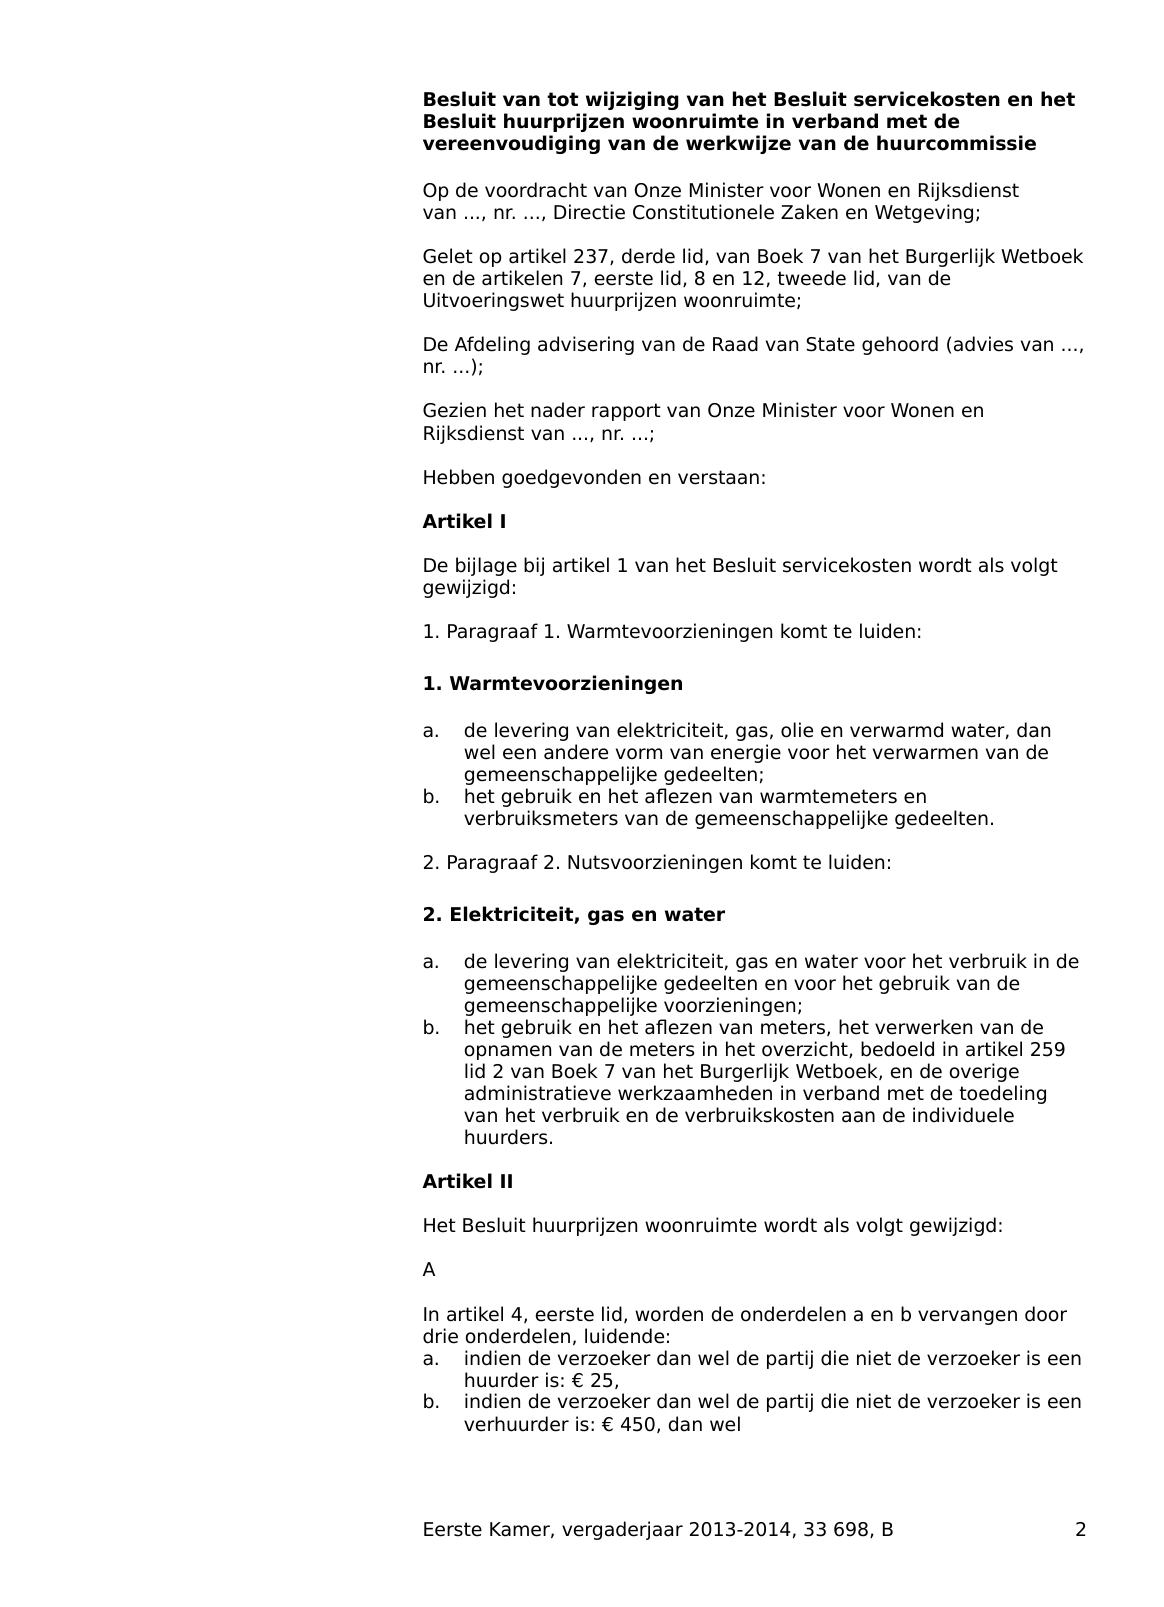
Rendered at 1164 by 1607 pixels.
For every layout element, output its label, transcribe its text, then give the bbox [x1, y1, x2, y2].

subtitle A [422, 1259, 1087, 1281]
text a. de levering van elektriciteit, gas en water voor het verbruik in de gemeenschappelijke gedeelten en voor het gebruik van de gemeenschappelijke voorzieningen; [422, 951, 1087, 1017]
text Gezien het nader rapport van Onze Minister voor Wonen en Rijksdienst van ..., nr. ...; [422, 400, 1087, 444]
subtitle Artikel II [422, 1171, 1087, 1193]
text b. het gebruik en het aflezen van meters, het verwerken van de opnamen van de meters in het overzicht, bedoeld in artikel 259 lid 2 van Boek 7 van het Burgerlijk Wetboek, en de overige administratieve werkzaamheden in verband met de toedeling van het verbruik en de verbruikskosten aan de individuele huurders. [422, 1017, 1087, 1149]
text a. indien de verzoeker dan wel de partij die niet de verzoeker is een huurder is: € 25, [422, 1347, 1087, 1391]
text 1. Paragraaf 1. Warmtevoorzieningen komt te luiden: [422, 621, 1087, 643]
text a. de levering van elektriciteit, gas, olie en verwarmd water, dan wel een andere vorm van energie voor het verwarmen van de gemeenschappelijke gedeelten; [422, 720, 1087, 786]
text In artikel 4, eerste lid, worden de onderdelen a en b vervangen door drie onderdelen, luidende: [422, 1303, 1087, 1347]
text De bijlage bij artikel 1 van het Besluit servicekosten wordt als volgt gewijzigd: [422, 555, 1087, 599]
text 2. Paragraaf 2. Nutsvoorzieningen komt te luiden: [422, 852, 1087, 874]
text De Afdeling advisering van de Raad van State gehoord (advies van ..., nr. ...); [422, 334, 1087, 378]
text Gelet op artikel 237, derde lid, van Boek 7 van het Burgerlijk Wetboek en de artikelen 7, eerste lid, 8 en 12, tweede lid, van de Uitvoeringswet huurprijzen woonruimte; [422, 246, 1087, 312]
text Hebben goedgevonden en verstaan: [422, 467, 1087, 488]
text Het Besluit huurprijzen woonruimte wordt als volgt gewijzigd: [422, 1215, 1087, 1237]
text b. indien de verzoeker dan wel de partij die niet de verzoeker is een verhuurder is: € 450, dan wel [422, 1391, 1087, 1435]
subtitle Besluit van tot wijziging van het Besluit servicekosten en het Besluit huurprijzen woonruimte in verband met de vereenvoudiging van de werkwijze van de huurcommissie [422, 89, 1087, 155]
subtitle 2. Elektriciteit, gas en water [422, 904, 1087, 926]
text b. het gebruik en het aflezen van warmtemeters en verbruiksmeters van de gemeenschappelijke gedeelten. [422, 786, 1087, 830]
subtitle 1. Warmtevoorzieningen [422, 673, 1087, 695]
subtitle Artikel I [422, 511, 1087, 533]
text Op de voordracht van Onze Minister voor Wonen en Rijksdienst van ..., nr. ..., Directie Constitutionele Zaken en Wetgeving; [422, 180, 1087, 224]
